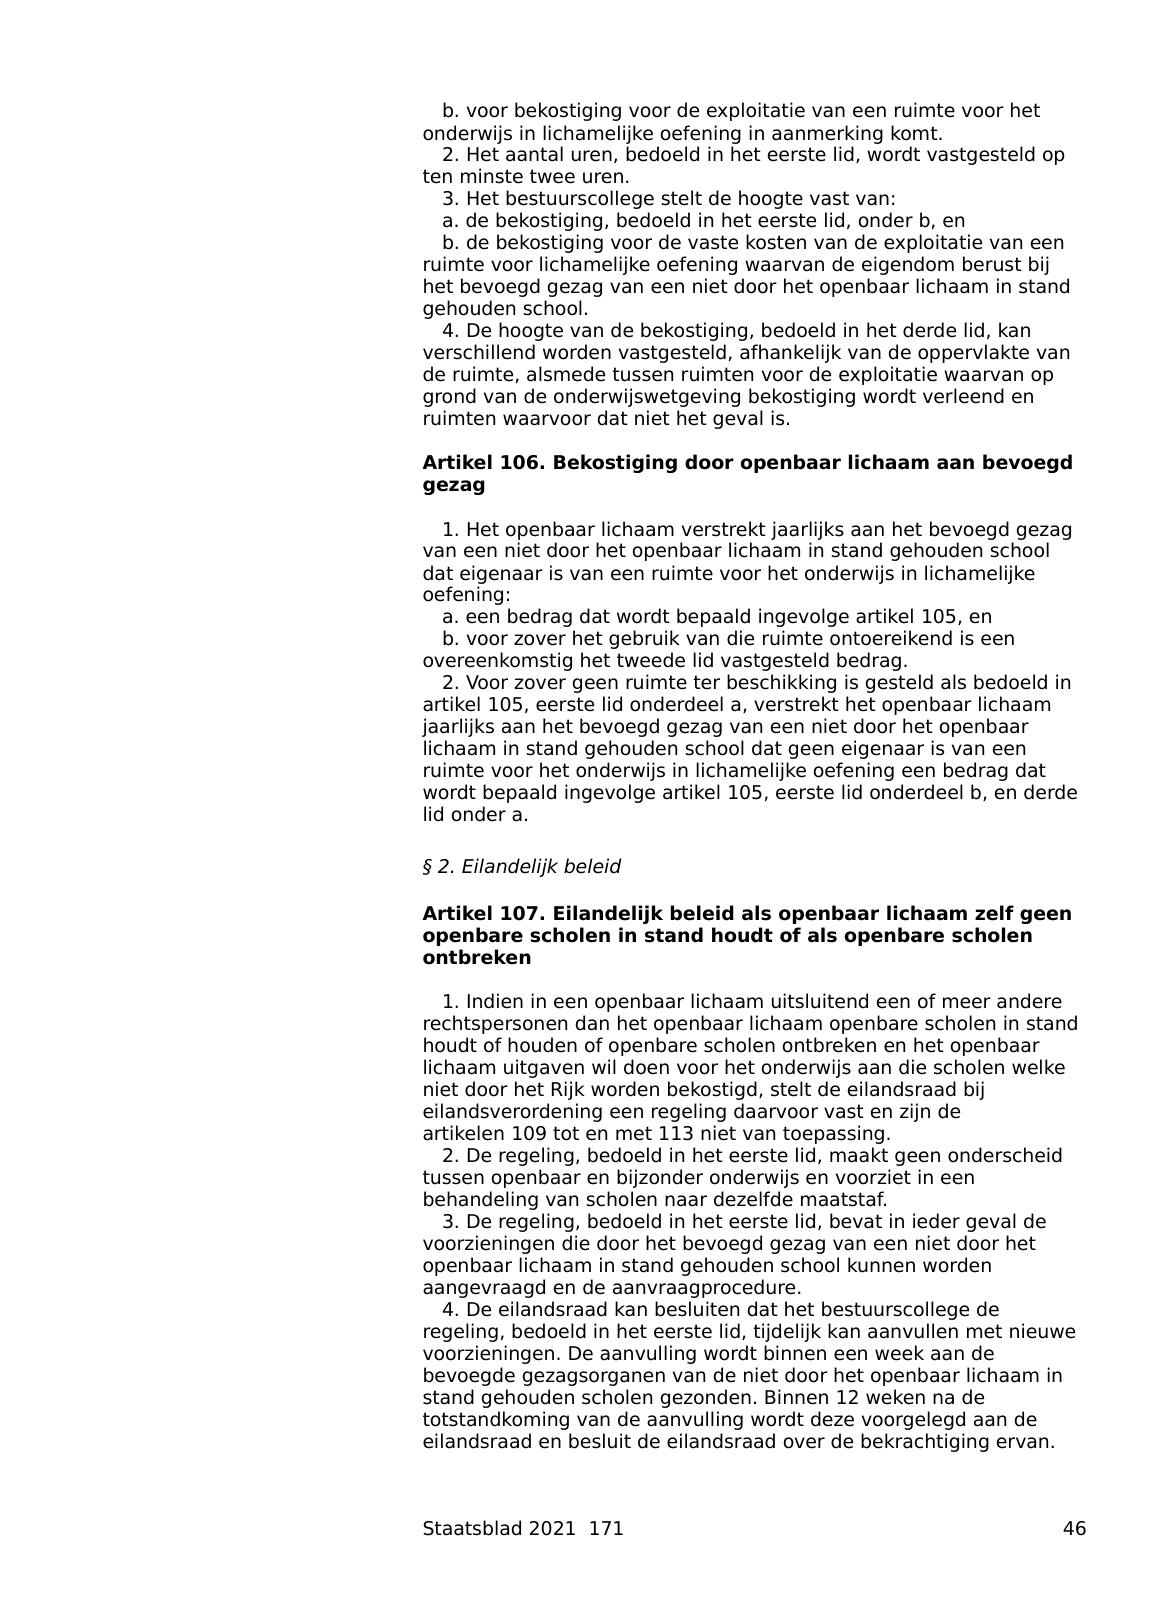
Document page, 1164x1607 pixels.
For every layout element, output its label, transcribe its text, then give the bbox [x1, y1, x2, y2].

subtitle § 2. Eilandelijk beleid [422, 856, 1087, 878]
text b. de bekostiging voor de vaste kosten van de exploitatie van een ruimte voor lichamelijke oefening waarvan de eigendom berust bij het bevoegd gezag van een niet door het openbaar lichaam in stand gehouden school. [422, 232, 1087, 320]
text 1. Indien in een openbaar lichaam uitsluitend een of meer andere rechtspersonen dan het openbaar lichaam openbare scholen in stand houdt of houden of openbare scholen ontbreken en het openbaar lichaam uitgaven wil doen voor het onderwijs aan die scholen welke niet door het Rijk worden bekostigd, stelt de eilandsraad bij eilandsverordening een regeling daarvoor vast en zijn de artikelen 109 tot en met 113 niet van toepassing. [422, 991, 1087, 1145]
text b. voor bekostiging voor de exploitatie van een ruimte voor het onderwijs in lichamelijke oefening in aanmerking komt. [422, 100, 1087, 144]
text 2. Voor zover geen ruimte ter beschikking is gesteld als bedoeld in artikel 105, eerste lid onderdeel a, verstrekt het openbaar lichaam jaarlijks aan het bevoegd gezag van een niet door het openbaar lichaam in stand gehouden school dat geen eigenaar is van een ruimte voor het onderwijs in lichamelijke oefening een bedrag dat wordt bepaald ingevolge artikel 105, eerste lid onderdeel b, en derde lid onder a. [422, 672, 1087, 826]
text b. voor zover het gebruik van die ruimte ontoereikend is een overeenkomstig het tweede lid vastgesteld bedrag. [422, 628, 1087, 672]
subtitle Artikel 107. Eilandelijk beleid als openbaar lichaam zelf geen openbare scholen in stand houdt of als openbare scholen ontbreken [422, 903, 1087, 969]
text 4. De eilandsraad kan besluiten dat het bestuurscollege de regeling, bedoeld in het eerste lid, tijdelijk kan aanvullen met nieuwe voorzieningen. De aanvulling wordt binnen een week aan de bevoegde gezagsorganen van de niet door het openbaar lichaam in stand gehouden scholen gezonden. Binnen 12 weken na de totstandkoming van de aanvulling wordt deze voorgelegd aan de eilandsraad en besluit de eilandsraad over de bekrachtiging ervan. [422, 1299, 1087, 1453]
text 2. Het aantal uren, bedoeld in het eerste lid, wordt vastgesteld op ten minste twee uren. [422, 144, 1087, 188]
subtitle Artikel 106. Bekostiging door openbaar lichaam aan bevoegd gezag [422, 452, 1087, 496]
text 3. Het bestuurscollege stelt de hoogte vast van: [422, 188, 1087, 210]
text a. een bedrag dat wordt bepaald ingevolge artikel 105, en [422, 606, 1087, 628]
text a. de bekostiging, bedoeld in het eerste lid, onder b, en [422, 210, 1087, 232]
text 3. De regeling, bedoeld in het eerste lid, bevat in ieder geval de voorzieningen die door het bevoegd gezag van een niet door het openbaar lichaam in stand gehouden school kunnen worden aangevraagd en de aanvraagprocedure. [422, 1211, 1087, 1299]
text 4. De hoogte van de bekostiging, bedoeld in het derde lid, kan verschillend worden vastgesteld, afhankelijk van de oppervlakte van de ruimte, alsmede tussen ruimten voor de exploitatie waarvan op grond van de onderwijswetgeving bekostiging wordt verleend en ruimten waarvoor dat niet het geval is. [422, 320, 1087, 430]
text 1. Het openbaar lichaam verstrekt jaarlijks aan het bevoegd gezag van een niet door het openbaar lichaam in stand gehouden school dat eigenaar is van een ruimte voor het onderwijs in lichamelijke oefening: [422, 518, 1087, 606]
text 2. De regeling, bedoeld in het eerste lid, maakt geen onderscheid tussen openbaar en bijzonder onderwijs en voorziet in een behandeling van scholen naar dezelfde maatstaf. [422, 1145, 1087, 1211]
